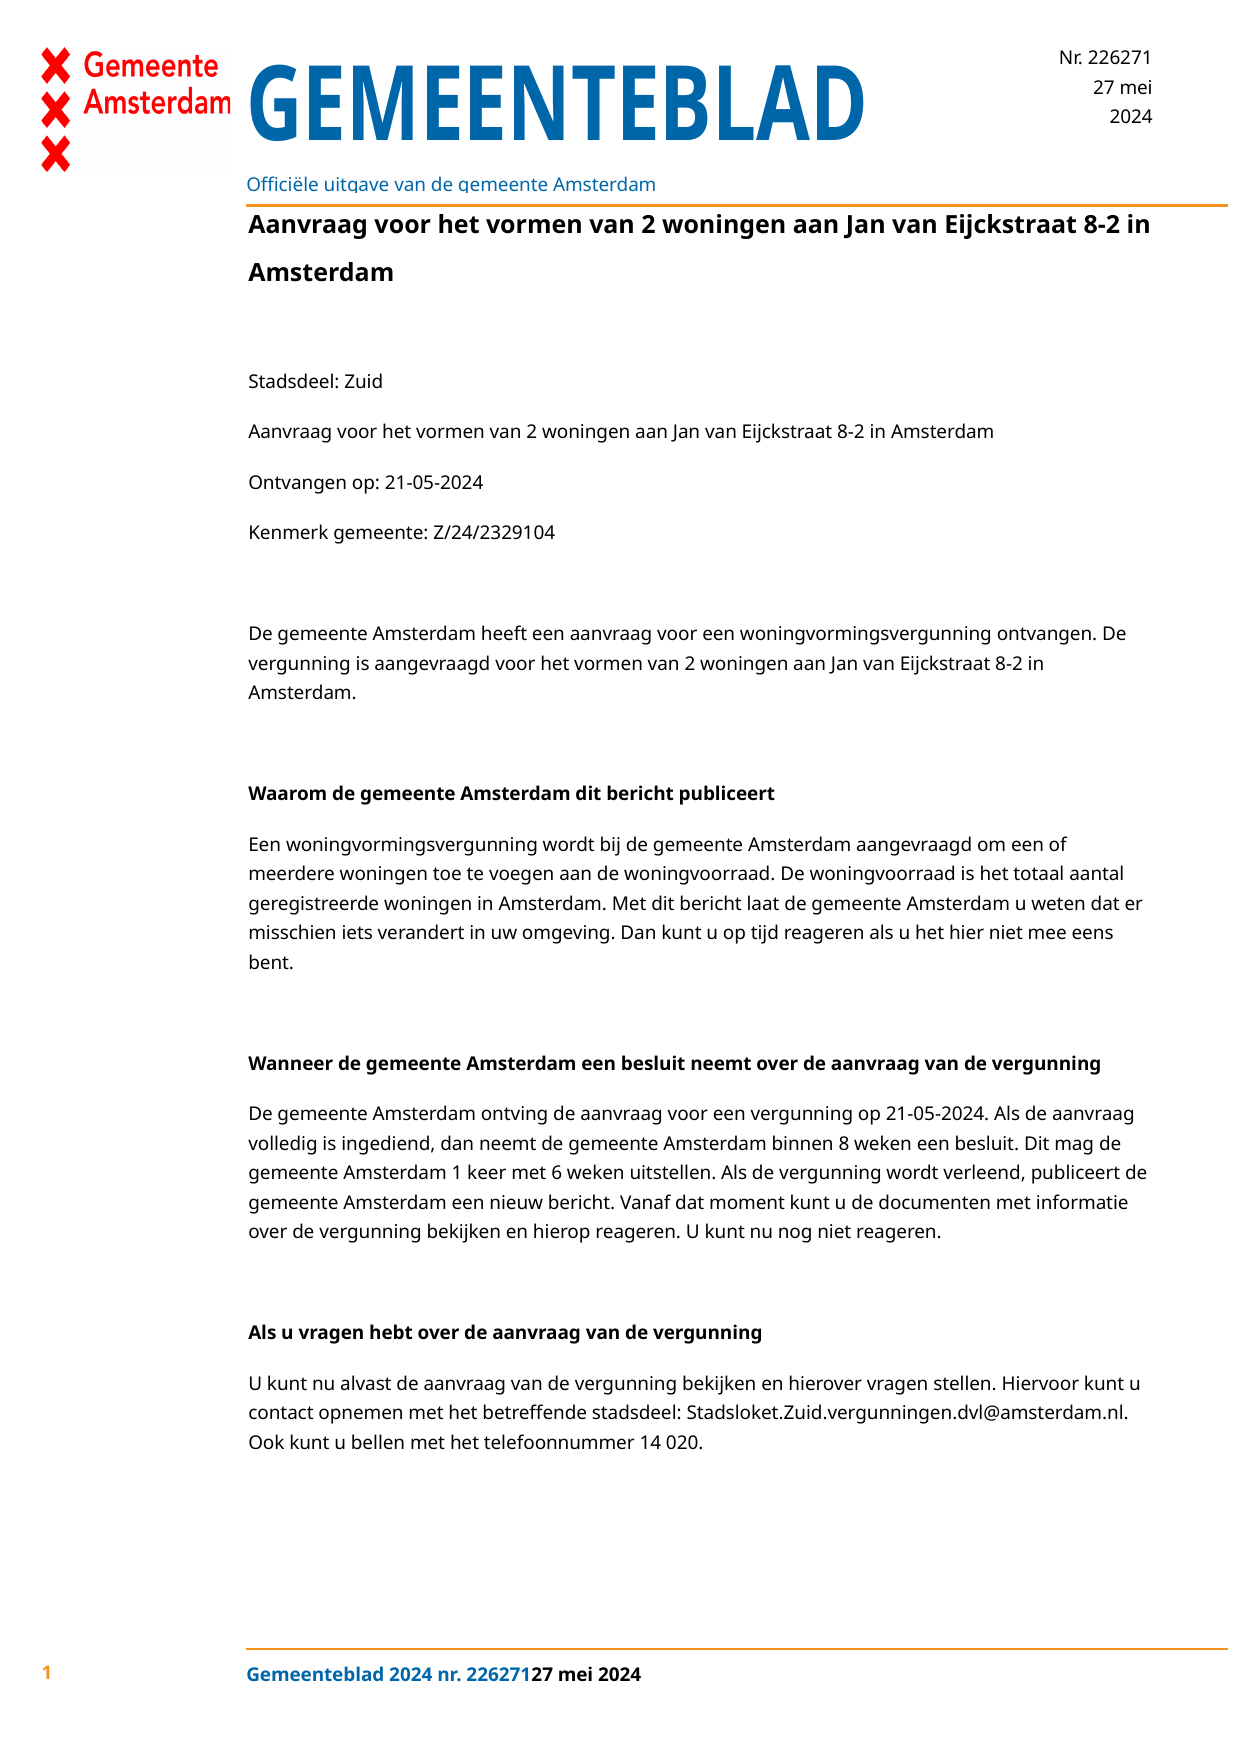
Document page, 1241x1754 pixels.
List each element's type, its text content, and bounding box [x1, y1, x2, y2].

text Ontvangen op: 21-05-2024 [248, 469, 1152, 495]
picture [41, 47, 231, 172]
text Stadsdeel: Zuid [248, 368, 1152, 394]
text Waarom de gemeente Amsterdam dit bericht publiceert [248, 780, 1152, 806]
text Wanneer de gemeente Amsterdam een besluit neemt over de aanvraag van de vergunning [248, 1050, 1152, 1076]
text Aanvraag voor het vormen van 2 woningen aan Jan van Eijckstraat 8-2 in Amsterdam [248, 419, 1152, 444]
text Kenmerk gemeente: Z/24/2329104 [248, 519, 1152, 545]
text Een woningvormingsvergunning wordt bij de gemeente Amsterdam aangevraagd om een of meerdere woningen toe te voegen aan de woningvoorraad. De woningvoorraad is het totaal aantal geregistreerde woningen in Amsterdam. Met dit bericht laat de gemeente Amsterdam u weten dat er misschien iets verandert in uw omgeving. Dan kunt u op tijd reageren als u het hier niet mee eens bent. [248, 831, 1152, 975]
text De gemeente Amsterdam heeft een aanvraag voor een woningvormingsvergunning ontvangen. De vergunning is aangevraagd voor het vormen van 2 woningen aan Jan van Eijckstraat 8-2 in Amsterdam. [248, 620, 1152, 705]
text De gemeente Amsterdam ontving de aanvraag voor een vergunning op 21-05-2024. Als de aanvraag volledig is ingediend, dan neemt de gemeente Amsterdam binnen 8 weken een besluit. Dit mag de gemeente Amsterdam 1 keer met 6 weken uitstellen. Als de vergunning wordt verleend, publiceert de gemeente Amsterdam een nieuw bericht. Vanaf dat moment kunt u de documenten met informatie over de vergunning bekijken en hierop reageren. U kunt nu nog niet reageren. [248, 1100, 1152, 1244]
text Aanvraag voor het vormen van 2 woningen aan Jan van Eijckstraat 8-2 in Amsterdam [248, 207, 1152, 288]
text U kunt nu alvast de aanvraag van de vergunning bekijken en hierover vragen stellen. Hiervoor kunt u contact opnemen met het betreffende stadsdeel: Stadsloket.Zuid.vergunningen.dvl@amsterdam.nl. Ook kunt u bellen met het telefoonnummer 14 020. [248, 1370, 1152, 1455]
text Als u vragen hebt over de aanvraag van de vergunning [248, 1319, 1152, 1345]
